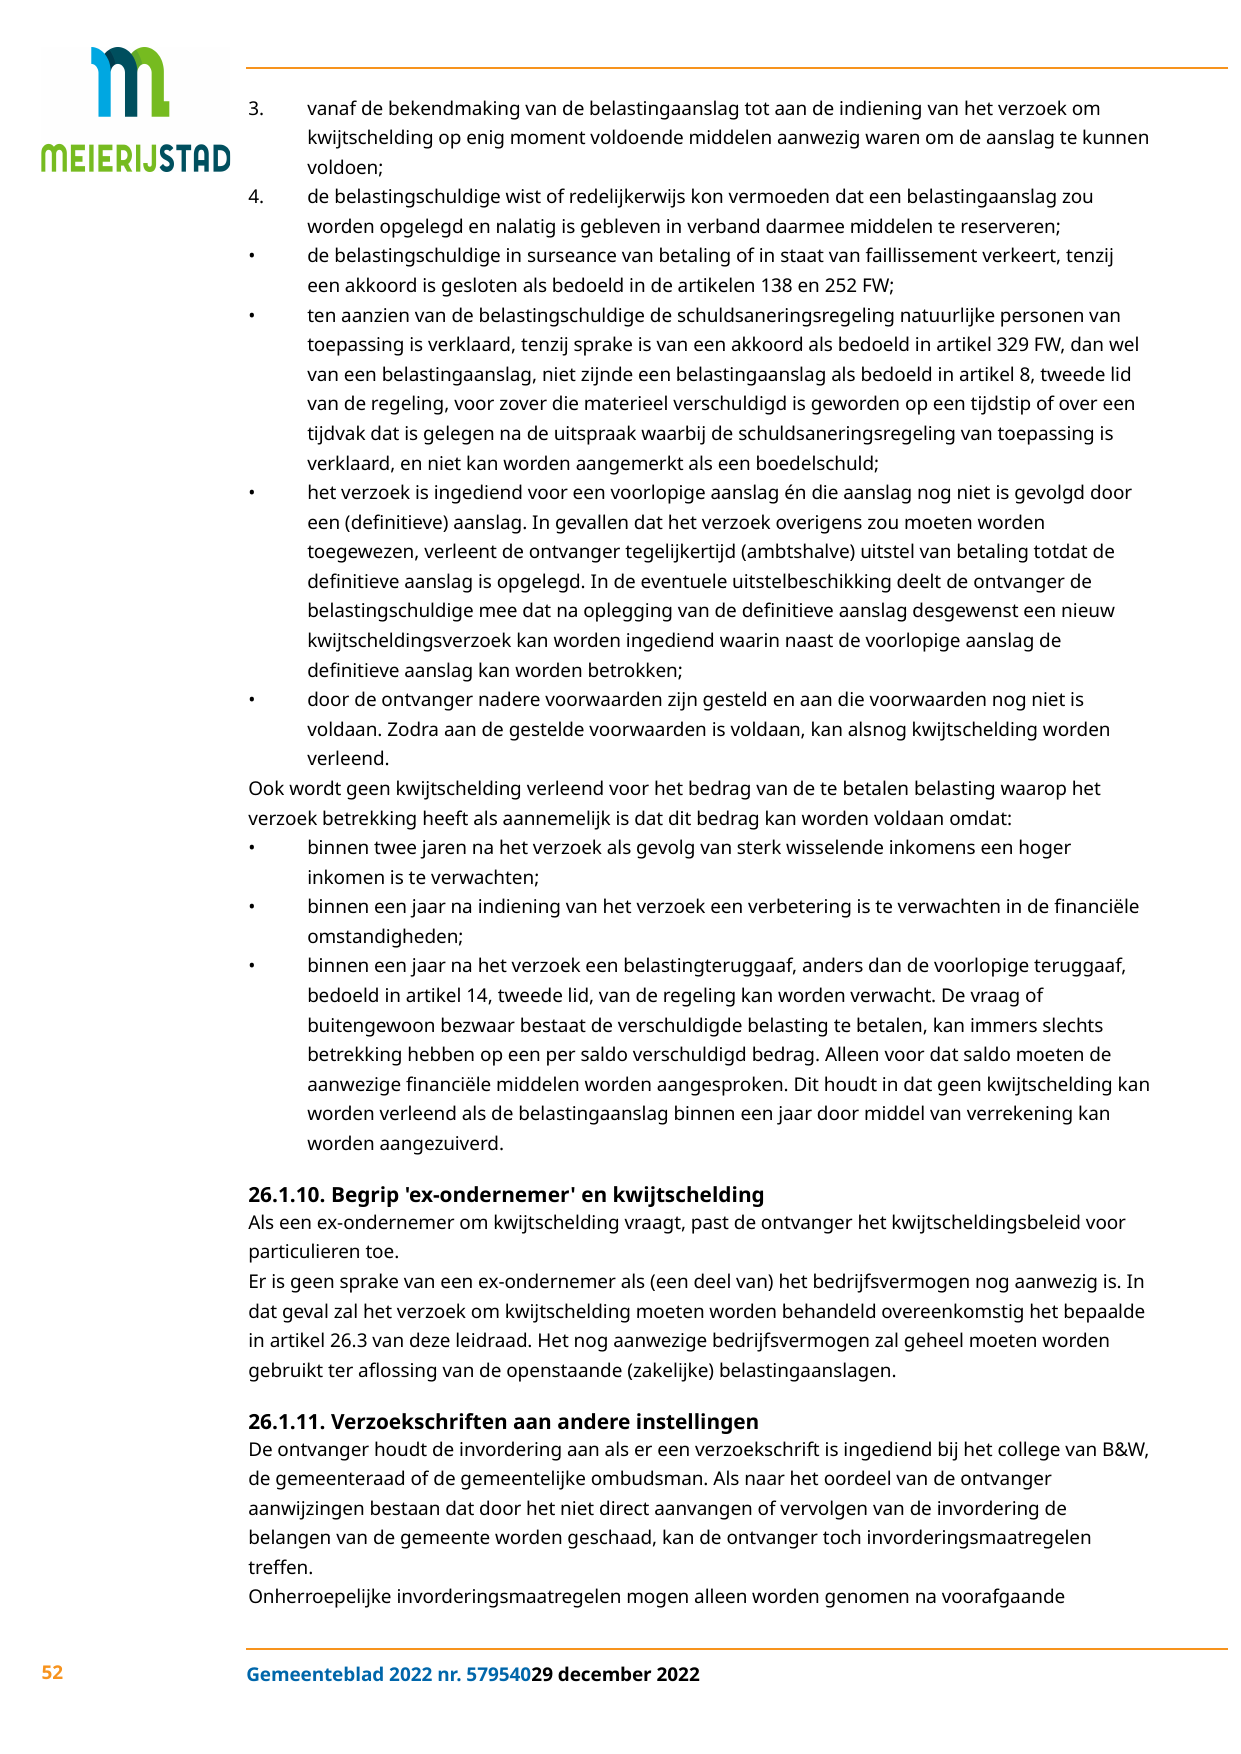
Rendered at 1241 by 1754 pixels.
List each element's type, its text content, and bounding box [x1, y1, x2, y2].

list de belastingschuldige wist of redelijkerwijs kon vermoeden dat een belastingaanslag zou worden opgelegd en nalatig is gebleven in verband daarmee middelen te reserveren; [248, 183, 1152, 239]
list binnen een jaar na het verzoek een belastingteruggaaf, anders dan de voorlopige teruggaaf, bedoeld in artikel 14, tweede lid, van de regeling kan worden verwacht. De vraag of buitengewoon bezwaar bestaat de verschuldigde belasting te betalen, kan immers slechts betrekking hebben op een per saldo verschuldigd bedrag. Alleen voor dat saldo moeten de aanwezige financiële middelen worden aangesproken. Dit houdt in dat geen kwijtschelding kan worden verleend als de belastingaanslag binnen een jaar door middel van verrekening kan worden aangezuiverd. [248, 953, 1152, 1156]
text 26.1.10. Begrip 'ex-ondernemer' en kwijtschelding [248, 1181, 1152, 1209]
list de belastingschuldige in surseance van betaling of in staat van faillissement verkeert, tenzij een akkoord is gesloten als bedoeld in de artikelen 138 en 252 FW; [248, 243, 1152, 298]
list door de ontvanger nadere voorwaarden zijn gesteld en aan die voorwaarden nog niet is voldaan. Zodra aan de gestelde voorwaarden is voldaan, kan alsnog kwijtschelding worden verleend. [248, 686, 1152, 771]
picture [41, 47, 231, 172]
text Als een ex-ondernemer om kwijtschelding vraagt, past de ontvanger het kwijtscheldingsbeleid voor particulieren toe. [248, 1209, 1152, 1264]
list binnen twee jaren na het verzoek als gevolg van sterk wisselende inkomens een hoger inkomen is te verwachten; [248, 834, 1152, 890]
list binnen een jaar na indiening van het verzoek een verbetering is te verwachten in de financiële omstandigheden; [248, 893, 1152, 949]
list het verzoek is ingediend voor een voorlopige aanslag én die aanslag nog niet is gevolgd door een (definitieve) aanslag. In gevallen dat het verzoek overigens zou moeten worden toegewezen, verleent de ontvanger tegelijkertijd (ambtshalve) uitstel van betaling totdat de definitieve aanslag is opgelegd. In de eventuele uitstelbeschikking deelt de ontvanger de belastingschuldige mee dat na oplegging van de definitieve aanslag desgewenst een nieuw kwijtscheldingsverzoek kan worden ingediend waarin naast de voorlopige aanslag de definitieve aanslag kan worden betrokken; [248, 479, 1152, 683]
text 26.1.11. Verzoekschriften aan andere instellingen [248, 1407, 1152, 1436]
text Ook wordt geen kwijtschelding verleend voor het bedrag van de te betalen belasting waarop het verzoek betrekking heeft als aannemelijk is dat dit bedrag kan worden voldaan omdat: [248, 775, 1152, 831]
text Onherroepelijke invorderingsmaatregelen mogen alleen worden genomen na voorafgaande [248, 1584, 1152, 1609]
text De ontvanger houdt de invordering aan als er een verzoekschrift is ingediend bij het college van B&W, de gemeenteraad of de gemeentelijke ombudsman. Als naar het oordeel van de ontvanger aanwijzingen bestaan dat door het niet direct aanvangen of vervolgen van de invordering de belangen van de gemeente worden geschaad, kan de ontvanger toch invorderingsmaatregelen treffen. [248, 1436, 1152, 1580]
list vanaf de bekendmaking van de belastingaanslag tot aan de indiening van het verzoek om kwijtschelding op enig moment voldoende middelen aanwezig waren om de aanslag te kunnen voldoen; [248, 95, 1152, 180]
text Er is geen sprake van een ex-ondernemer als (een deel van) het bedrijfsvermogen nog aanwezig is. In dat geval zal het verzoek om kwijtschelding moeten worden behandeld overeenkomstig het bepaalde in artikel 26.3 van deze leidraad. Het nog aanwezige bedrijfsvermogen zal geheel moeten worden gebruikt ter aflossing van de openstaande (zakelijke) belastingaanslagen. [248, 1268, 1152, 1383]
list ten aanzien van de belastingschuldige de schuldsaneringsregeling natuurlijke personen van toepassing is verklaard, tenzij sprake is van een akkoord als bedoeld in artikel 329 FW, dan wel van een belastingaanslag, niet zijnde een belastingaanslag als bedoeld in artikel 8, tweede lid van de regeling, voor zover die materieel verschuldigd is geworden op een tijdstip of over een tijdvak dat is gelegen na de uitspraak waarbij de schuldsaneringsregeling van toepassing is verklaard, en niet kan worden aangemerkt als een boedelschuld; [248, 302, 1152, 476]
